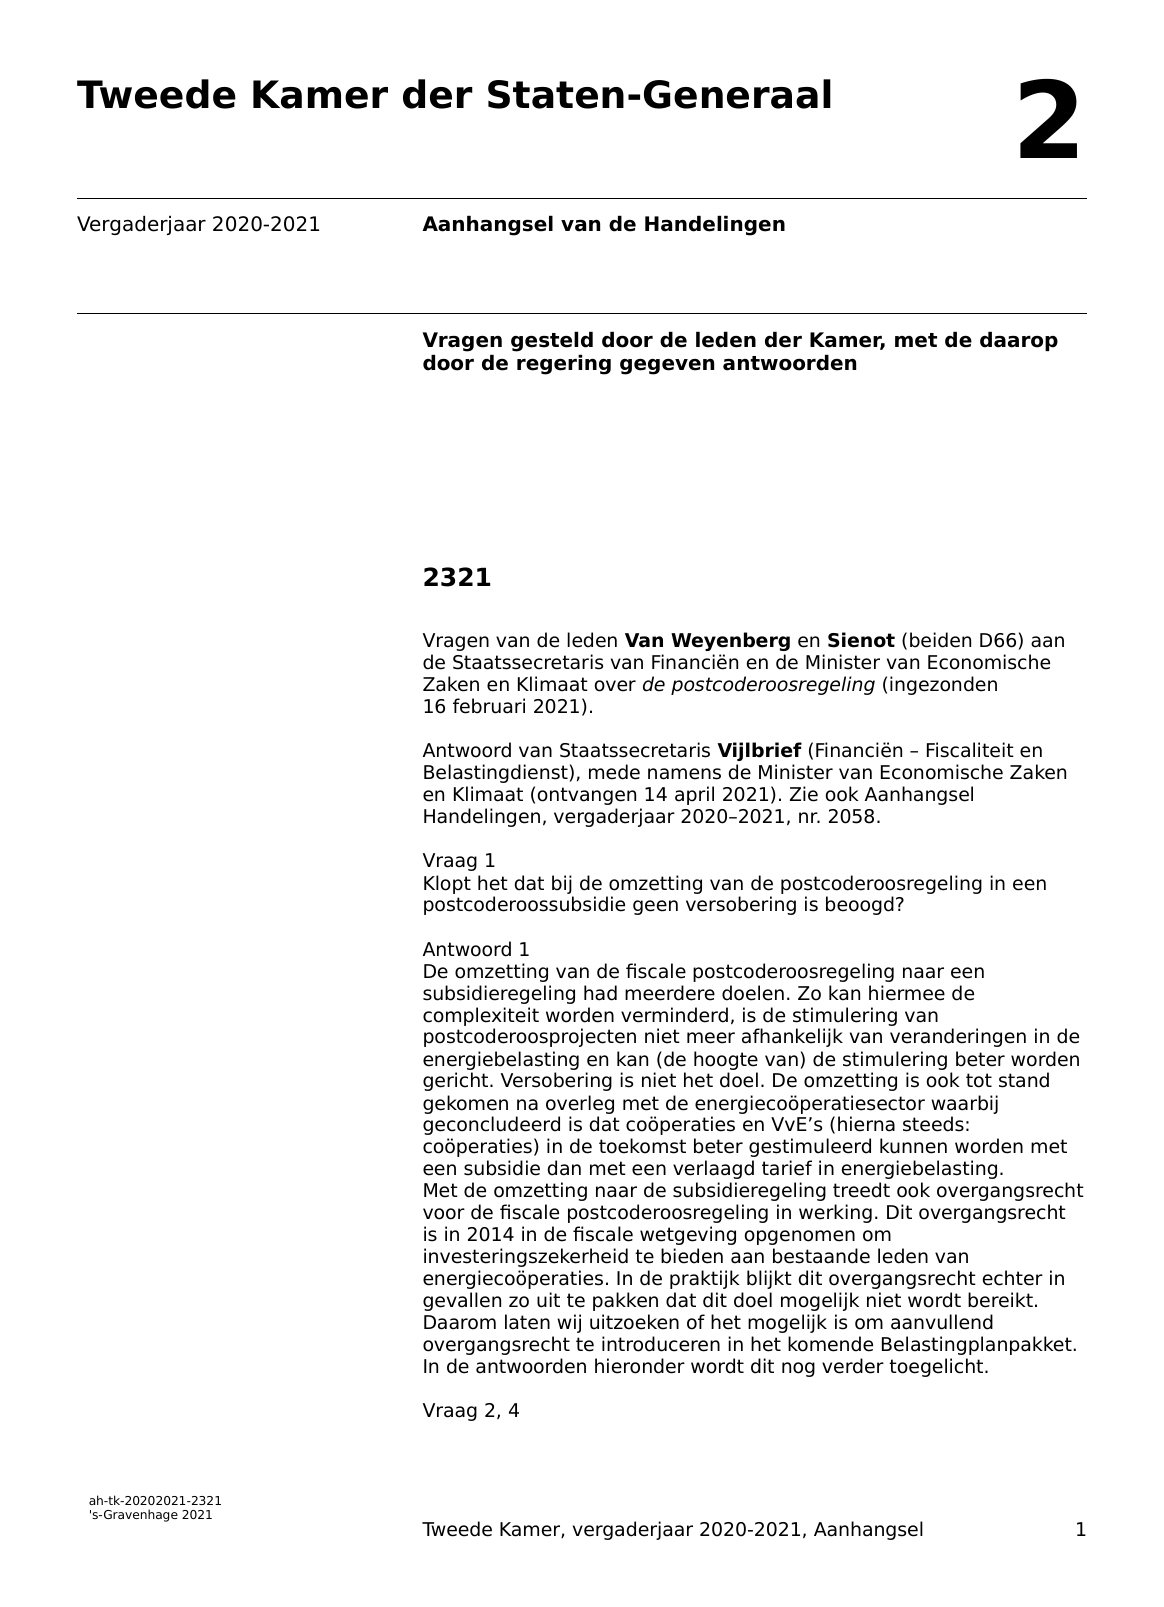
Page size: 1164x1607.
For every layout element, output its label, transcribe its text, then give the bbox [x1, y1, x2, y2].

text Met de omzetting naar de subsidieregeling treedt ook overgangsrecht voor de fiscale postcoderoosregeling in werking. Dit overgangsrecht is in 2014 in de fiscale wetgeving opgenomen om investeringszekerheid te bieden aan bestaande leden van energiecoöperaties. In de praktijk blijkt dit overgangsrecht echter in gevallen zo uit te pakken dat dit doel mogelijk niet wordt bereikt. Daarom laten wij uitzoeken of het mogelijk is om aanvullend overgangsrecht te introduceren in het komende Belastingplanpakket. In de antwoorden hieronder wordt dit nog verder toegelicht. [422, 1180, 1087, 1378]
text ah-tk-20202021-2321 [88, 1494, 323, 1508]
table_cell Aanhangsel van de Handelingen [422, 199, 1087, 313]
text Klopt het dat bij de omzetting van de postcoderoosregeling in een postcoderoossubsidie geen versobering is beoogd? [422, 872, 1087, 916]
text De omzetting van de fiscale postcoderoosregeling naar een subsidieregeling had meerdere doelen. Zo kan hiermee de complexiteit worden verminderd, is de stimulering van postcoderoosprojecten niet meer afhankelijk van veranderingen in de energiebelasting en kan (de hoogte van) de stimulering beter worden gericht. Versobering is niet het doel. De omzetting is ook tot stand gekomen na overleg met de energiecoöperatiesector waarbij geconcludeerd is dat coöperaties en VvE’s (hierna steeds: coöperaties) in de toekomst beter gestimuleerd kunnen worden met een subsidie dan met een verlaagd tarief in energiebelasting. [422, 961, 1087, 1180]
table_cell Vergaderjaar 2020-2021 [77, 199, 422, 313]
text Vraag 2, 4 [422, 1400, 1087, 1422]
text Antwoord 1 [422, 938, 1087, 961]
table_cell [77, 314, 422, 375]
text Vraag 1 [422, 850, 1087, 872]
text Antwoord van Staatssecretaris Vijlbrief (Financiën – Fiscaliteit en Belastingdienst), mede namens de Minister van Economische Zaken en Klimaat (ontvangen 14 april 2021). Zie ook Aanhangsel Handelingen, vergaderjaar 2020–2021, nr. 2058. [422, 740, 1087, 828]
table_header 2 [886, 59, 1087, 198]
text Vragen van de leden Van Weyenberg en Sienot (beiden D66) aan de Staatssecretaris van Financiën en de Minister van Economische Zaken en Klimaat over de postcoderoosregeling (ingezonden 16 februari 2021). [422, 630, 1087, 718]
text 2321 [422, 563, 1087, 592]
text 's-Gravenhage 2021 [88, 1508, 323, 1522]
table_header Tweede Kamer der Staten-Generaal [77, 59, 886, 198]
table_cell Vragen gesteld door de leden der Kamer, met de daarop door de regering gegeven antwoorden [422, 314, 1087, 375]
